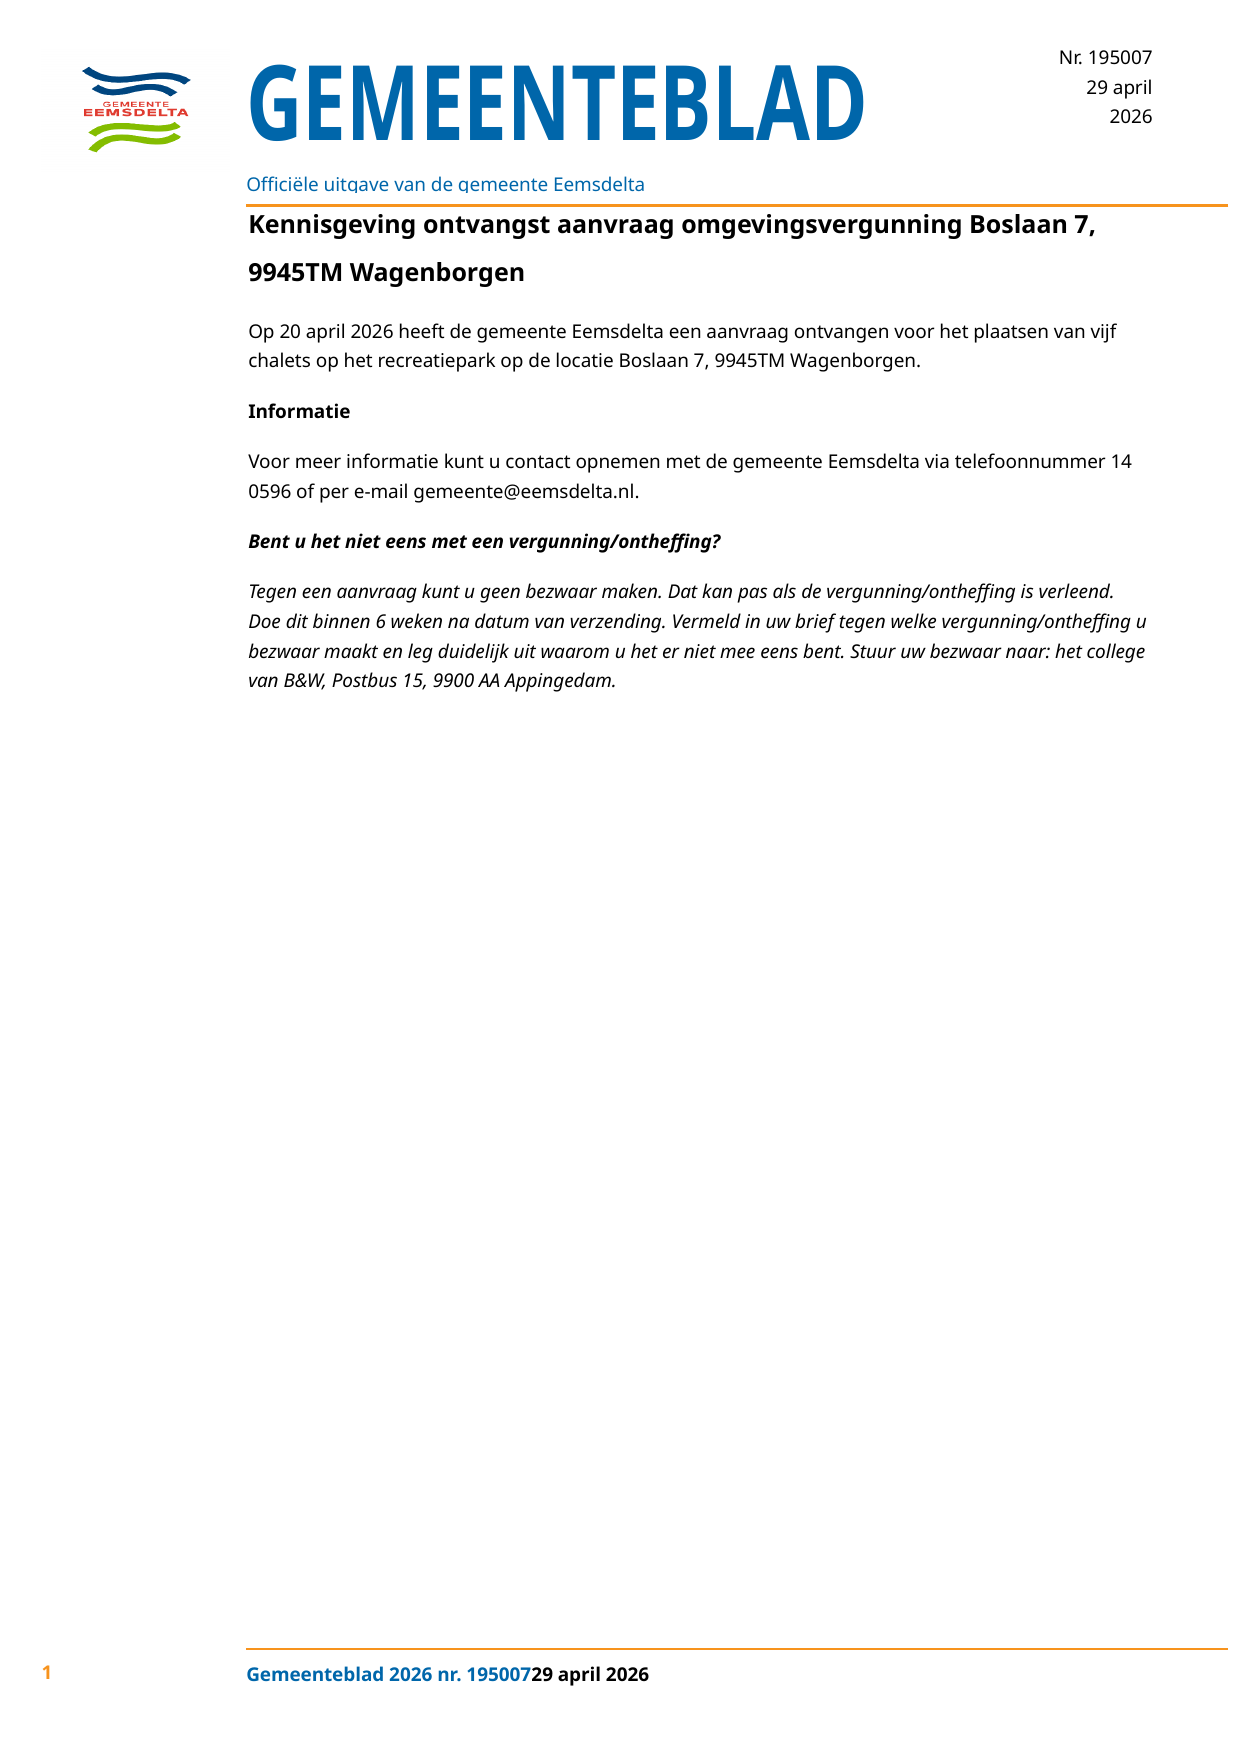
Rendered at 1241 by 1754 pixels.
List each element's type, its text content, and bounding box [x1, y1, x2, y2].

text Bent u het niet eens met een vergunning/ontheffing? [248, 528, 1152, 554]
picture [41, 47, 231, 172]
text Tegen een aanvraag kunt u geen bezwaar maken. Dat kan pas als de vergunning/ontheffing is verleend. Doe dit binnen 6 weken na datum van verzending. Vermeld in uw brief tegen welke vergunning/ontheffing u bezwaar maakt en leg duidelijk uit waarom u het er niet mee eens bent. Stuur uw bezwaar naar: het college van B&W, Postbus 15, 9900 AA Appingedam. [248, 579, 1152, 693]
text Op 20 april 2026 heeft de gemeente Eemsdelta een aanvraag ontvangen voor het plaatsen van vijf chalets op het recreatiepark op de locatie Boslaan 7, 9945TM Wagenborgen. [248, 318, 1152, 373]
text Voor meer informatie kunt u contact opnemen met de gemeente Eemsdelta via telefoonnummer 14 0596 of per e-mail gemeente@eemsdelta.nl. [248, 448, 1152, 504]
text Kennisgeving ontvangst aanvraag omgevingsvergunning Boslaan 7, 9945TM Wagenborgen [248, 207, 1152, 288]
text Informatie [248, 398, 1152, 424]
